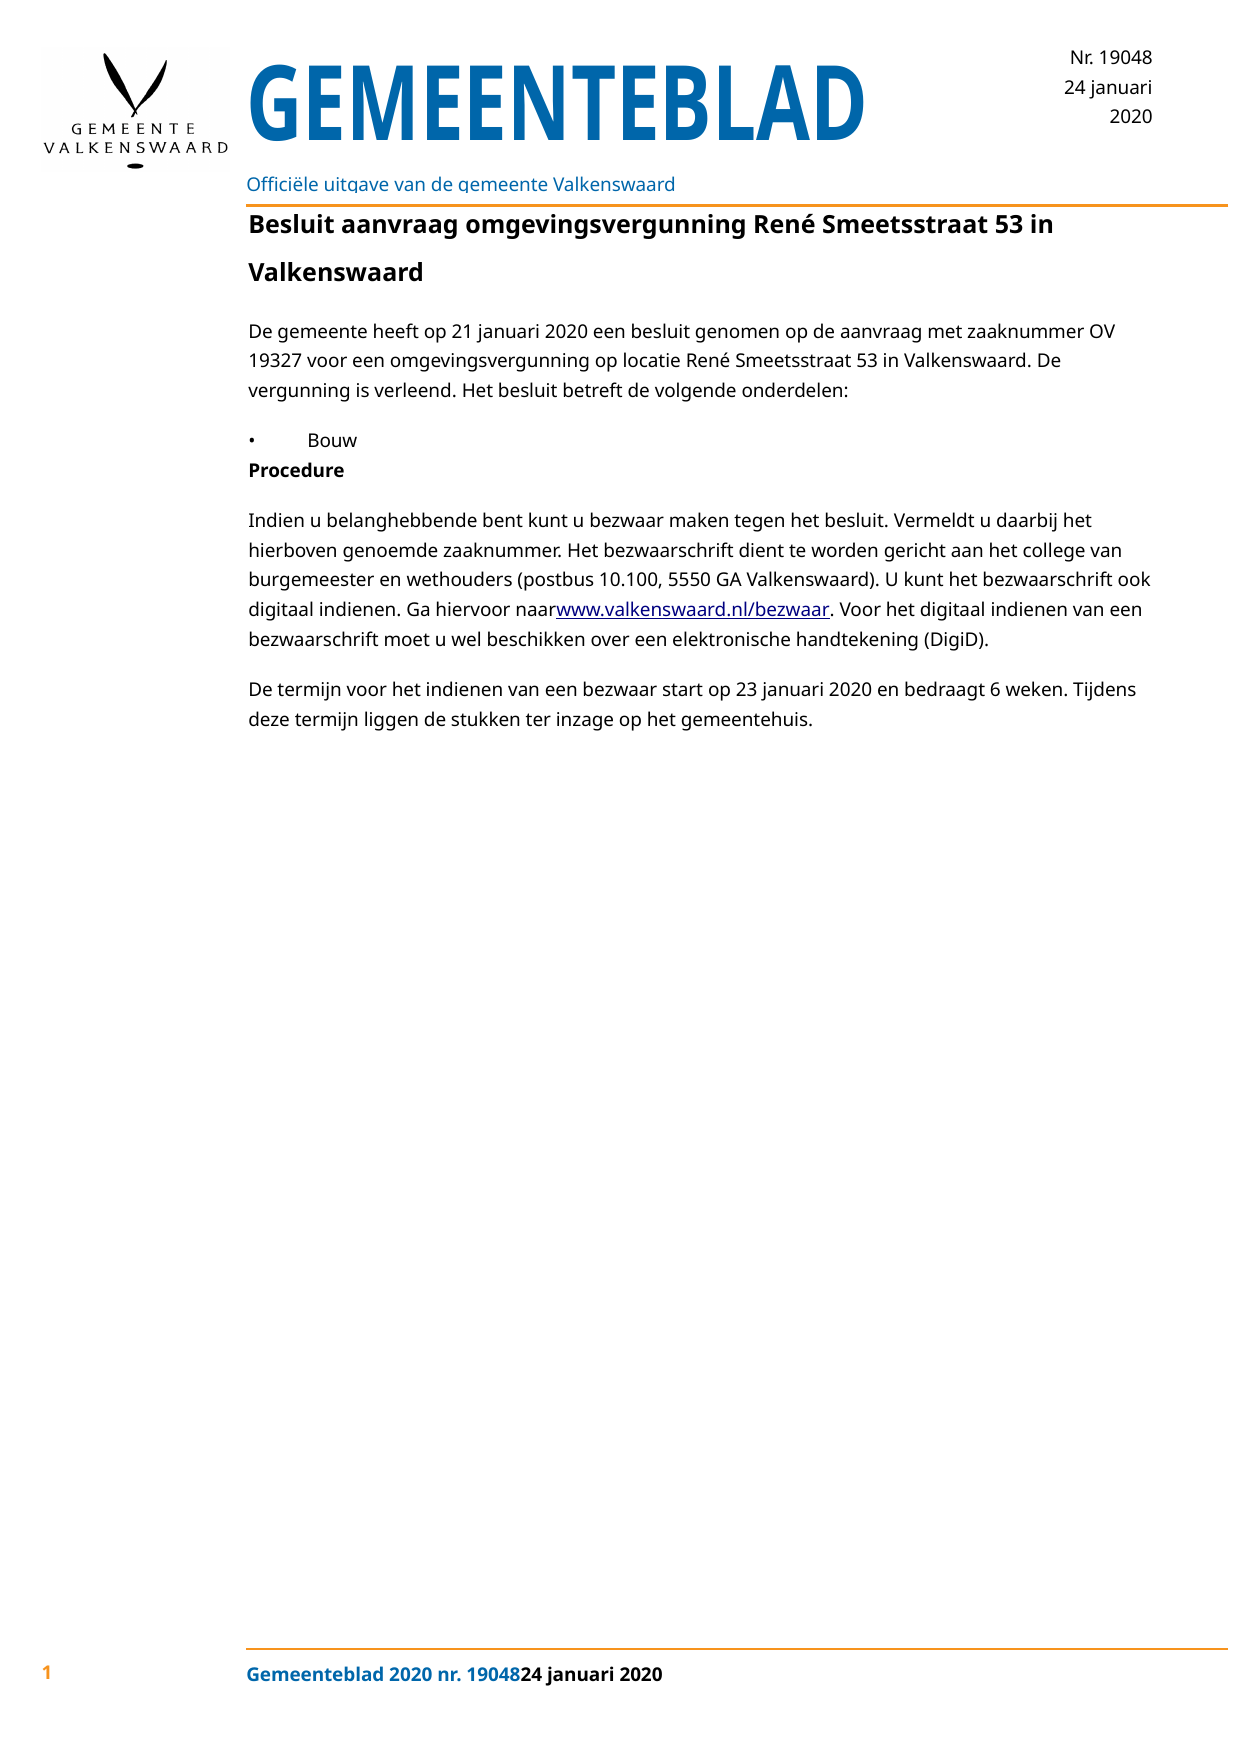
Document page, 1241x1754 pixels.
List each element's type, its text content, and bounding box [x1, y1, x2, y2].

text Procedure [248, 457, 1152, 483]
text Besluit aanvraag omgevingsvergunning René Smeetsstraat 53 in Valkenswaard [248, 207, 1152, 288]
list Bouw [248, 427, 1152, 453]
text De gemeente heeft op 21 januari 2020 een besluit genomen op de aanvraag met zaaknummer OV 19327 voor een omgevingsvergunning op locatie René Smeetsstraat 53 in Valkenswaard. De vergunning is verleend. Het besluit betreft de volgende onderdelen: [248, 318, 1152, 403]
text Indien u belanghebbende bent kunt u bezwaar maken tegen het besluit. Vermeldt u daarbij het hierboven genoemde zaaknummer. Het bezwaarschrift dient te worden gericht aan het college van burgemeester en wethouders (postbus 10.100, 5550 GA Valkenswaard). U kunt het bezwaarschrift ook digitaal indienen. Ga hiervoor naarwww.valkenswaard.nl/bezwaar. Voor het digitaal indienen van een bezwaarschrift moet u wel beschikken over een elektronische handtekening (DigiD). [248, 507, 1152, 652]
picture [41, 47, 231, 172]
text De termijn voor het indienen van een bezwaar start op 23 januari 2020 en bedraagt 6 weken. Tijdens deze termijn liggen de stukken ter inzage op het gemeentehuis. [248, 676, 1152, 732]
